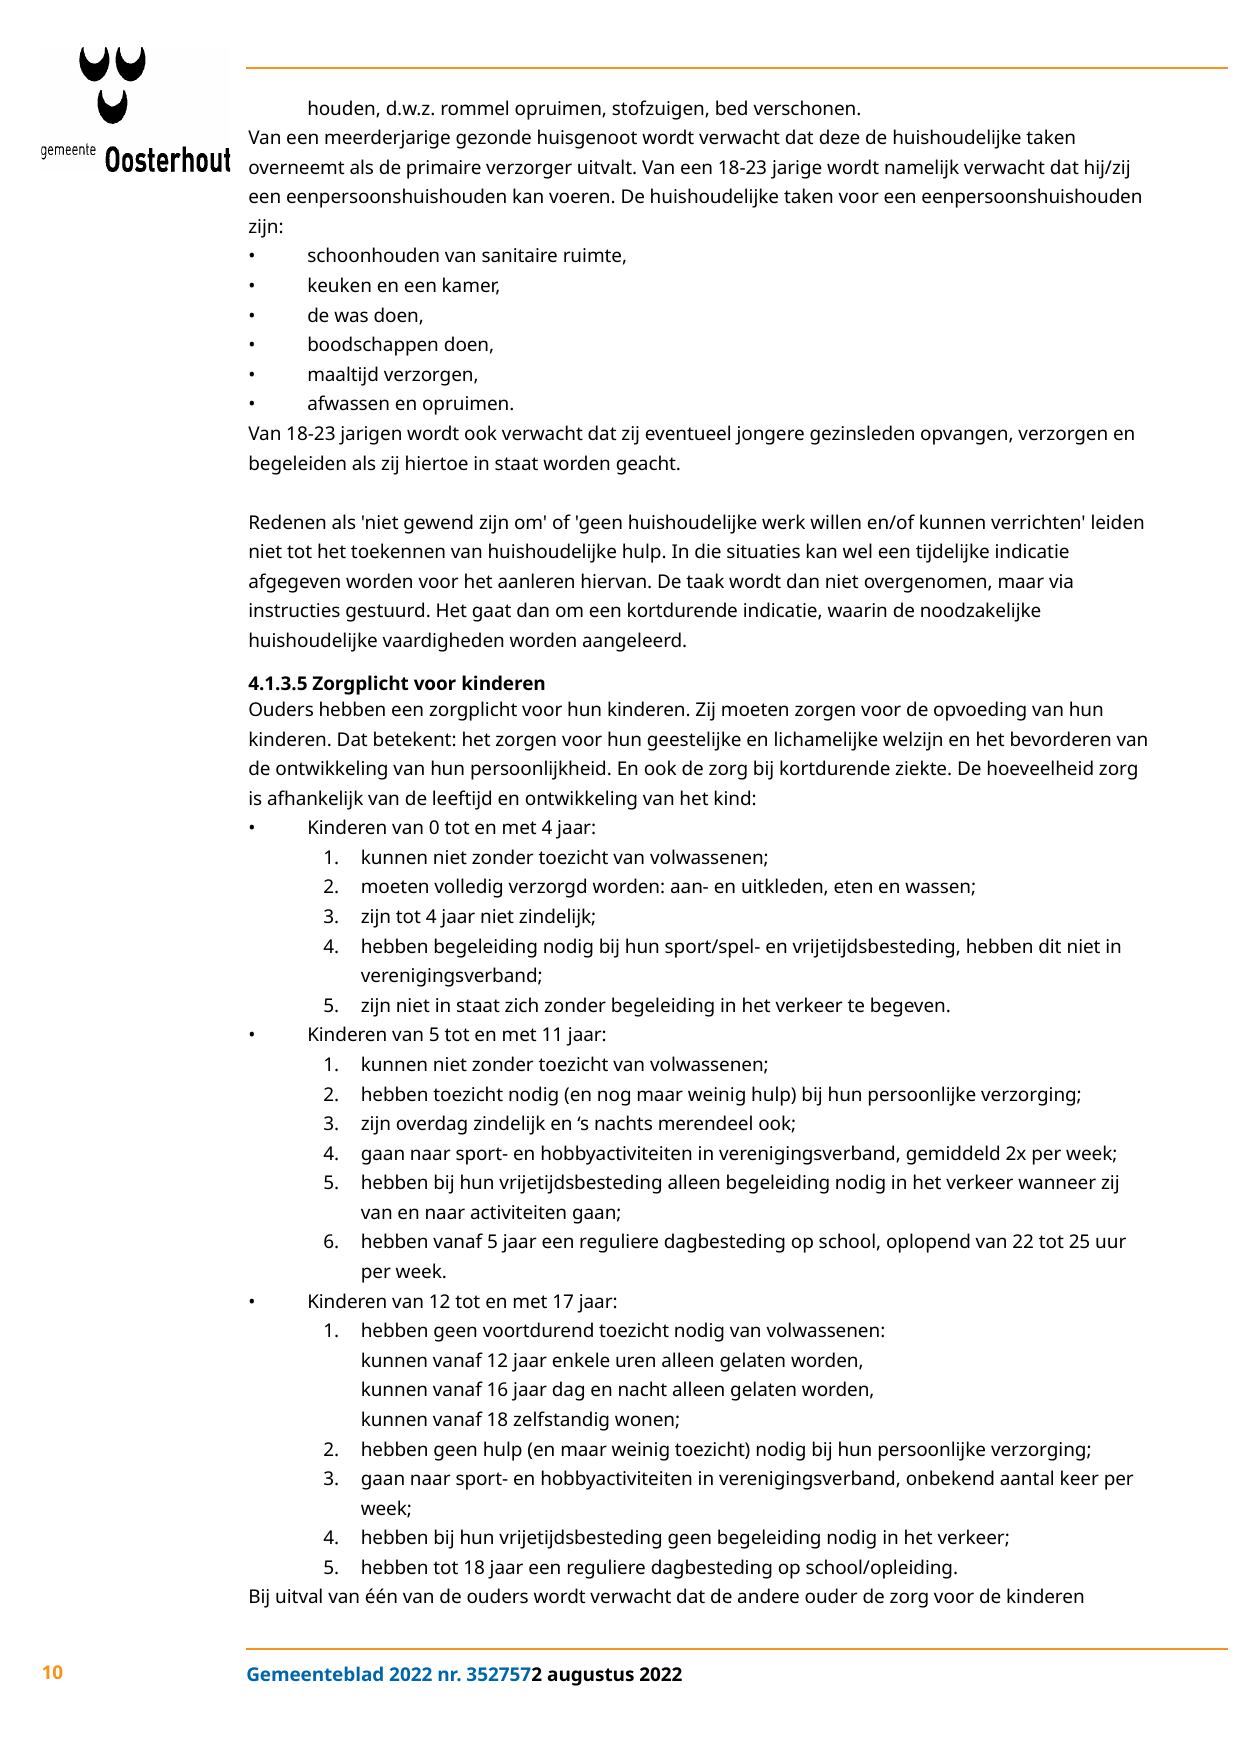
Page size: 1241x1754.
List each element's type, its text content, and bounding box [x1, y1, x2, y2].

text Ouders hebben een zorgplicht voor hun kinderen. Zij moeten zorgen voor de opvoeding van hun kinderen. Dat betekent: het zorgen voor hun geestelijke en lichamelijke welzijn en het bevorderen van de ontwikkeling van hun persoonlijkheid. En ook de zorg bij kortdurende ziekte. De hoeveelheid zorg is afhankelijk van de leeftijd en ontwikkeling van het kind: [248, 696, 1152, 811]
list houden, d.w.z. rommel opruimen, stofzuigen, bed verschonen. [248, 95, 1152, 121]
list hebben vanaf 5 jaar een reguliere dagbesteding op school, oplopend van 22 tot 25 uur per week. [323, 1229, 1152, 1284]
list hebben begeleiding nodig bij hun sport/spel- en vrijetijdsbesteding, hebben dit niet in verenigingsverband; [323, 933, 1152, 988]
list Kinderen van 5 tot en met 11 jaar: [248, 1022, 1152, 1047]
list keuken en een kamer, [248, 272, 1152, 298]
list Kinderen van 0 tot en met 4 jaar: [248, 814, 1152, 840]
text Bij uitval van één van de ouders wordt verwacht dat de andere ouder de zorg voor de kinderen [248, 1584, 1152, 1609]
text Van een meerderjarige gezonde huisgenoot wordt verwacht dat deze de huishoudelijke taken overneemt als de primaire verzorger uitvalt. Van een 18-23 jarige wordt namelijk verwacht dat hij/zij een eenpersoonshuishouden kan voeren. De huishoudelijke taken voor een eenpersoonshuishouden zijn: [248, 124, 1152, 239]
list hebben tot 18 jaar een reguliere dagbesteding op school/opleiding. [323, 1554, 1152, 1580]
list boodschappen doen, [248, 331, 1152, 357]
list moeten volledig verzorgd worden: aan- en uitkleden, eten en wassen; [323, 874, 1152, 899]
text 4.1.3.5 Zorgplicht voor kinderen [248, 670, 1152, 696]
list kunnen vanaf 16 jaar dag en nacht alleen gelaten worden, [323, 1377, 1152, 1402]
list hebben geen voortdurend toezicht nodig van volwassenen: [323, 1317, 1152, 1343]
list zijn tot 4 jaar niet zindelijk; [323, 903, 1152, 929]
text Redenen als 'niet gewend zijn om' of 'geen huishoudelijke werk willen en/of kunnen verrichten' leiden niet tot het toekennen van huishoudelijke hulp. In die situaties kan wel een tijdelijke indicatie afgegeven worden voor het aanleren hiervan. De taak wordt dan niet overgenomen, maar via instructies gestuurd. Het gaat dan om een kortdurende indicatie, waarin de noodzakelijke huishoudelijke vaardigheden worden aangeleerd. [248, 509, 1152, 653]
list hebben toezicht nodig (en nog maar weinig hulp) bij hun persoonlijke verzorging; [323, 1081, 1152, 1106]
list zijn overdag zindelijk en ‘s nachts merendeel ook; [323, 1110, 1152, 1136]
list gaan naar sport- en hobbyactiviteiten in verenigingsverband, onbekend aantal keer per week; [323, 1465, 1152, 1521]
list kunnen niet zonder toezicht van volwassenen; [323, 844, 1152, 870]
list zijn niet in staat zich zonder begeleiding in het verkeer te begeven. [323, 992, 1152, 1018]
list schoonhouden van sanitaire ruimte, [248, 243, 1152, 268]
list gaan naar sport- en hobbyactiviteiten in verenigingsverband, gemiddeld 2x per week; [323, 1140, 1152, 1166]
list kunnen vanaf 18 zelfstandig wonen; [323, 1406, 1152, 1432]
list afwassen en opruimen. [248, 391, 1152, 416]
list Kinderen van 12 tot en met 17 jaar: [248, 1288, 1152, 1313]
list hebben bij hun vrijetijdsbesteding geen begeleiding nodig in het verkeer; [323, 1524, 1152, 1550]
list kunnen vanaf 12 jaar enkele uren alleen gelaten worden, [323, 1347, 1152, 1373]
list maaltijd verzorgen, [248, 361, 1152, 387]
list hebben bij hun vrijetijdsbesteding alleen begeleiding nodig in het verkeer wanneer zij van en naar activiteiten gaan; [323, 1169, 1152, 1225]
list hebben geen hulp (en maar weinig toezicht) nodig bij hun persoonlijke verzorging; [323, 1436, 1152, 1461]
list de was doen, [248, 302, 1152, 328]
text Van 18-23 jarigen wordt ook verwacht dat zij eventueel jongere gezinsleden opvangen, verzorgen en begeleiden als zij hiertoe in staat worden geacht. [248, 420, 1152, 476]
picture [41, 47, 231, 172]
list kunnen niet zonder toezicht van volwassenen; [323, 1051, 1152, 1077]
